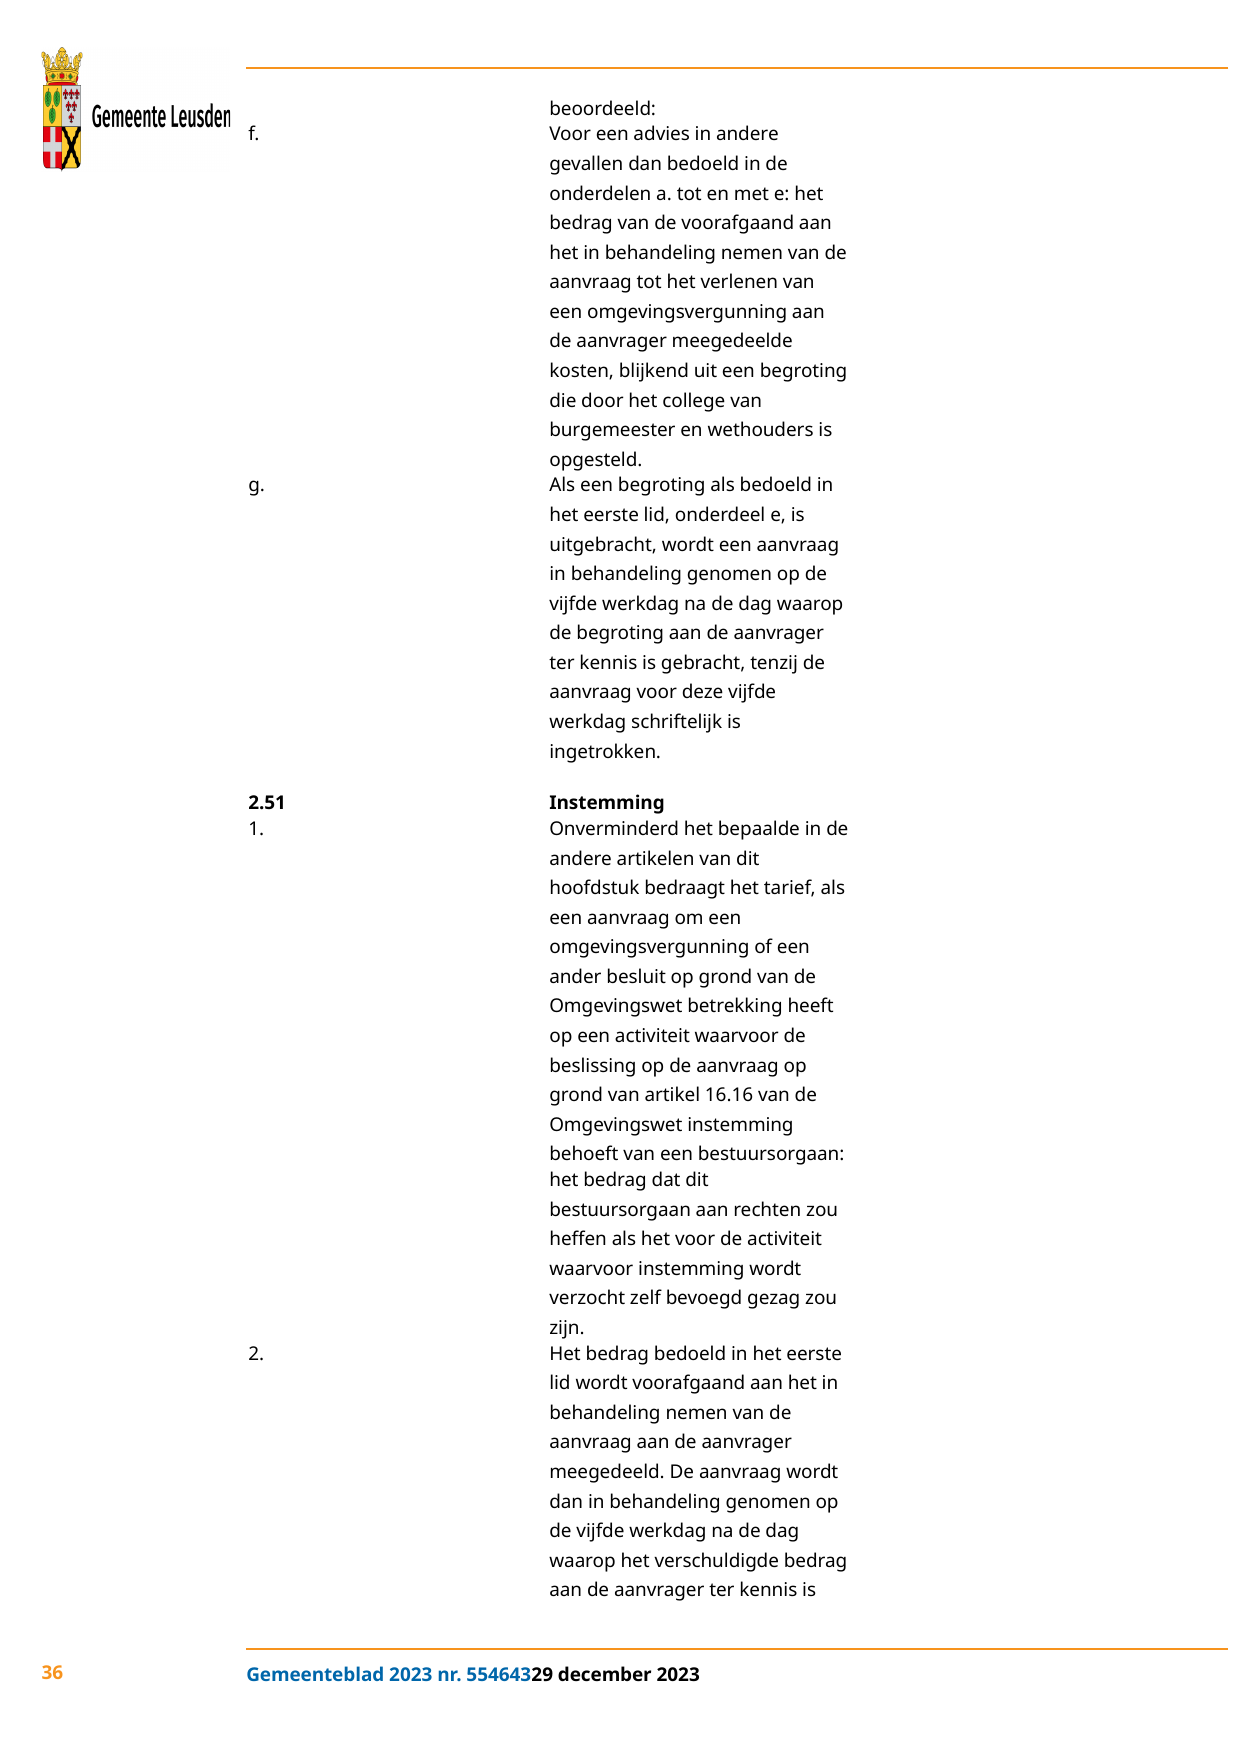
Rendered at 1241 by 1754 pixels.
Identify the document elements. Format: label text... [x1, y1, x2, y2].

table_cell [549, 764, 850, 789]
table_cell 1. [248, 815, 549, 1166]
table_cell Onverminderd het bepaalde in de andere artikelen van dit hoofdstuk bedraagt het tarief, als een aanvraag om een omgevingsvergunning of een ander besluit op grond van de Omgevingswet betrekking heeft op een activiteit waarvoor de beslissing op de aanvraag op grond van artikel 16.16 van de Omgevingswet instemming behoeft van een bestuursorgaan: [549, 815, 850, 1166]
table_cell Het bedrag bedoeld in het eerste lid wordt voorafgaand aan het in behandeling nemen van de aanvraag aan de aanvrager meegedeeld. De aanvraag wordt dan in behandeling genomen op de vijfde werkdag na de dag waarop het verschuldigde bedrag aan de aanvrager ter kennis is [549, 1340, 850, 1602]
table_cell [248, 1166, 549, 1340]
table_cell [248, 764, 549, 789]
table_cell Voor een advies in andere gevallen dan bedoeld in de onderdelen a. tot en met e: het bedrag van de voorafgaand aan het in behandeling nemen van de aanvraag tot het verlenen van een omgevingsvergunning aan de aanvrager meegedeelde kosten, blijkend uit een begroting die door het college van burgemeester en wethouders is opgesteld. [549, 121, 850, 472]
table_cell [850, 95, 1152, 121]
table_cell [850, 789, 1152, 815]
table_cell [850, 1340, 1152, 1602]
table_cell [850, 764, 1152, 789]
table_cell [248, 95, 549, 121]
table_cell het bedrag dat dit bestuursorgaan aan rechten zou heffen als het voor de activiteit waarvoor instemming wordt verzocht zelf bevoegd gezag zou zijn. [549, 1166, 850, 1340]
table_cell 2. [248, 1340, 549, 1602]
table_cell [850, 472, 1152, 764]
table_cell [850, 1166, 1152, 1340]
table_cell Instemming [549, 789, 850, 815]
table_cell 2.51 [248, 789, 549, 815]
table_cell g. [248, 472, 549, 764]
table_cell [850, 121, 1152, 472]
table_cell f. [248, 121, 549, 472]
table_cell [850, 815, 1152, 1166]
table_cell beoordeeld: [549, 95, 850, 121]
picture [41, 47, 231, 172]
table_cell Als een begroting als bedoeld in het eerste lid, onderdeel e, is uitgebracht, wordt een aanvraag in behandeling genomen op de vijfde werkdag na de dag waarop de begroting aan de aanvrager ter kennis is gebracht, tenzij de aanvraag voor deze vijfde werkdag schriftelijk is ingetrokken. [549, 472, 850, 764]
